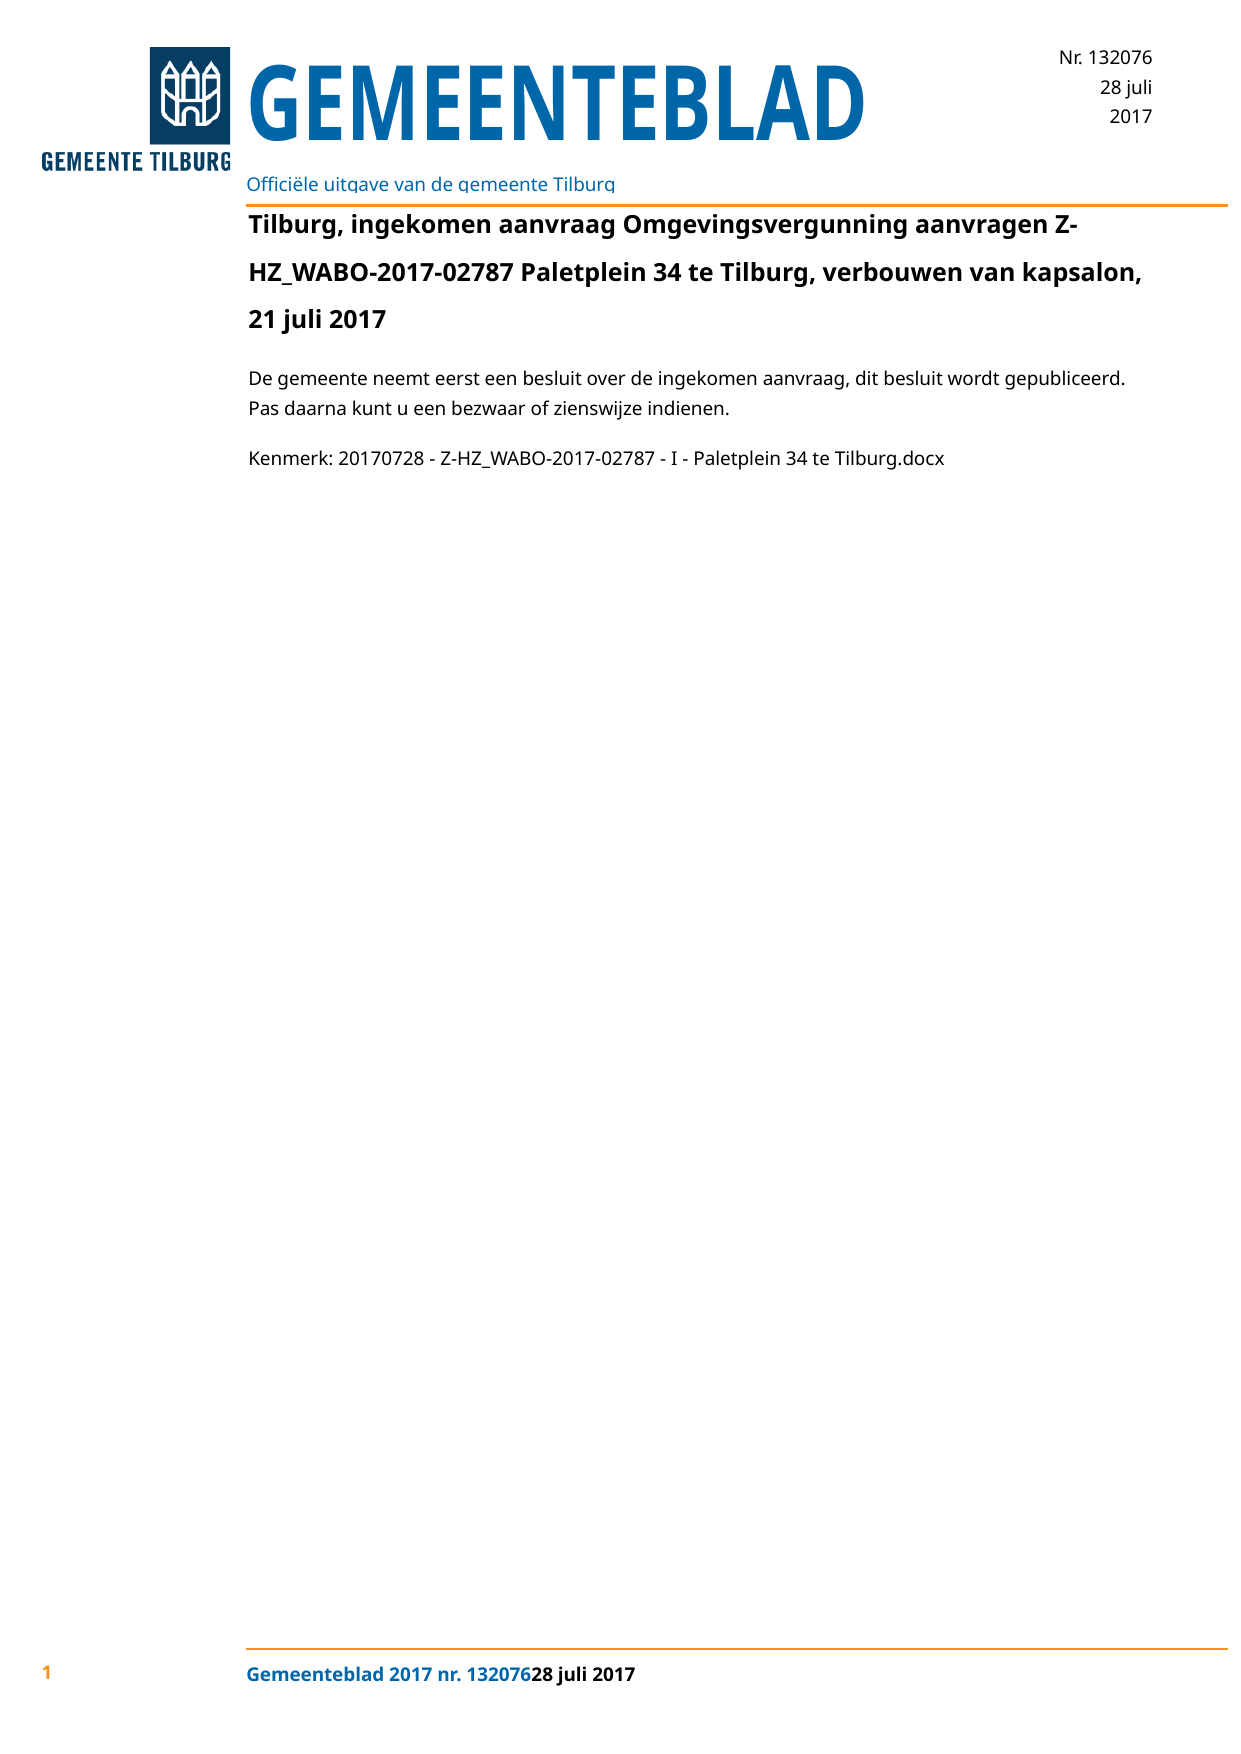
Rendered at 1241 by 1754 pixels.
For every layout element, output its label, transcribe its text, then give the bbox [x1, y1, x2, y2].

picture [41, 47, 231, 172]
text Kenmerk: 20170728 - Z-HZ_WABO-2017-02787 - I - Paletplein 34 te Tilburg.docx [248, 446, 1152, 471]
text Tilburg, ingekomen aanvraag Omgevingsvergunning aanvragen Z-HZ_WABO-2017-02787 Paletplein 34 te Tilburg, verbouwen van kapsalon, 21 juli 2017 [248, 207, 1152, 336]
text De gemeente neemt eerst een besluit over de ingekomen aanvraag, dit besluit wordt gepubliceerd. Pas daarna kunt u een bezwaar of zienswijze indienen. [248, 366, 1152, 421]
